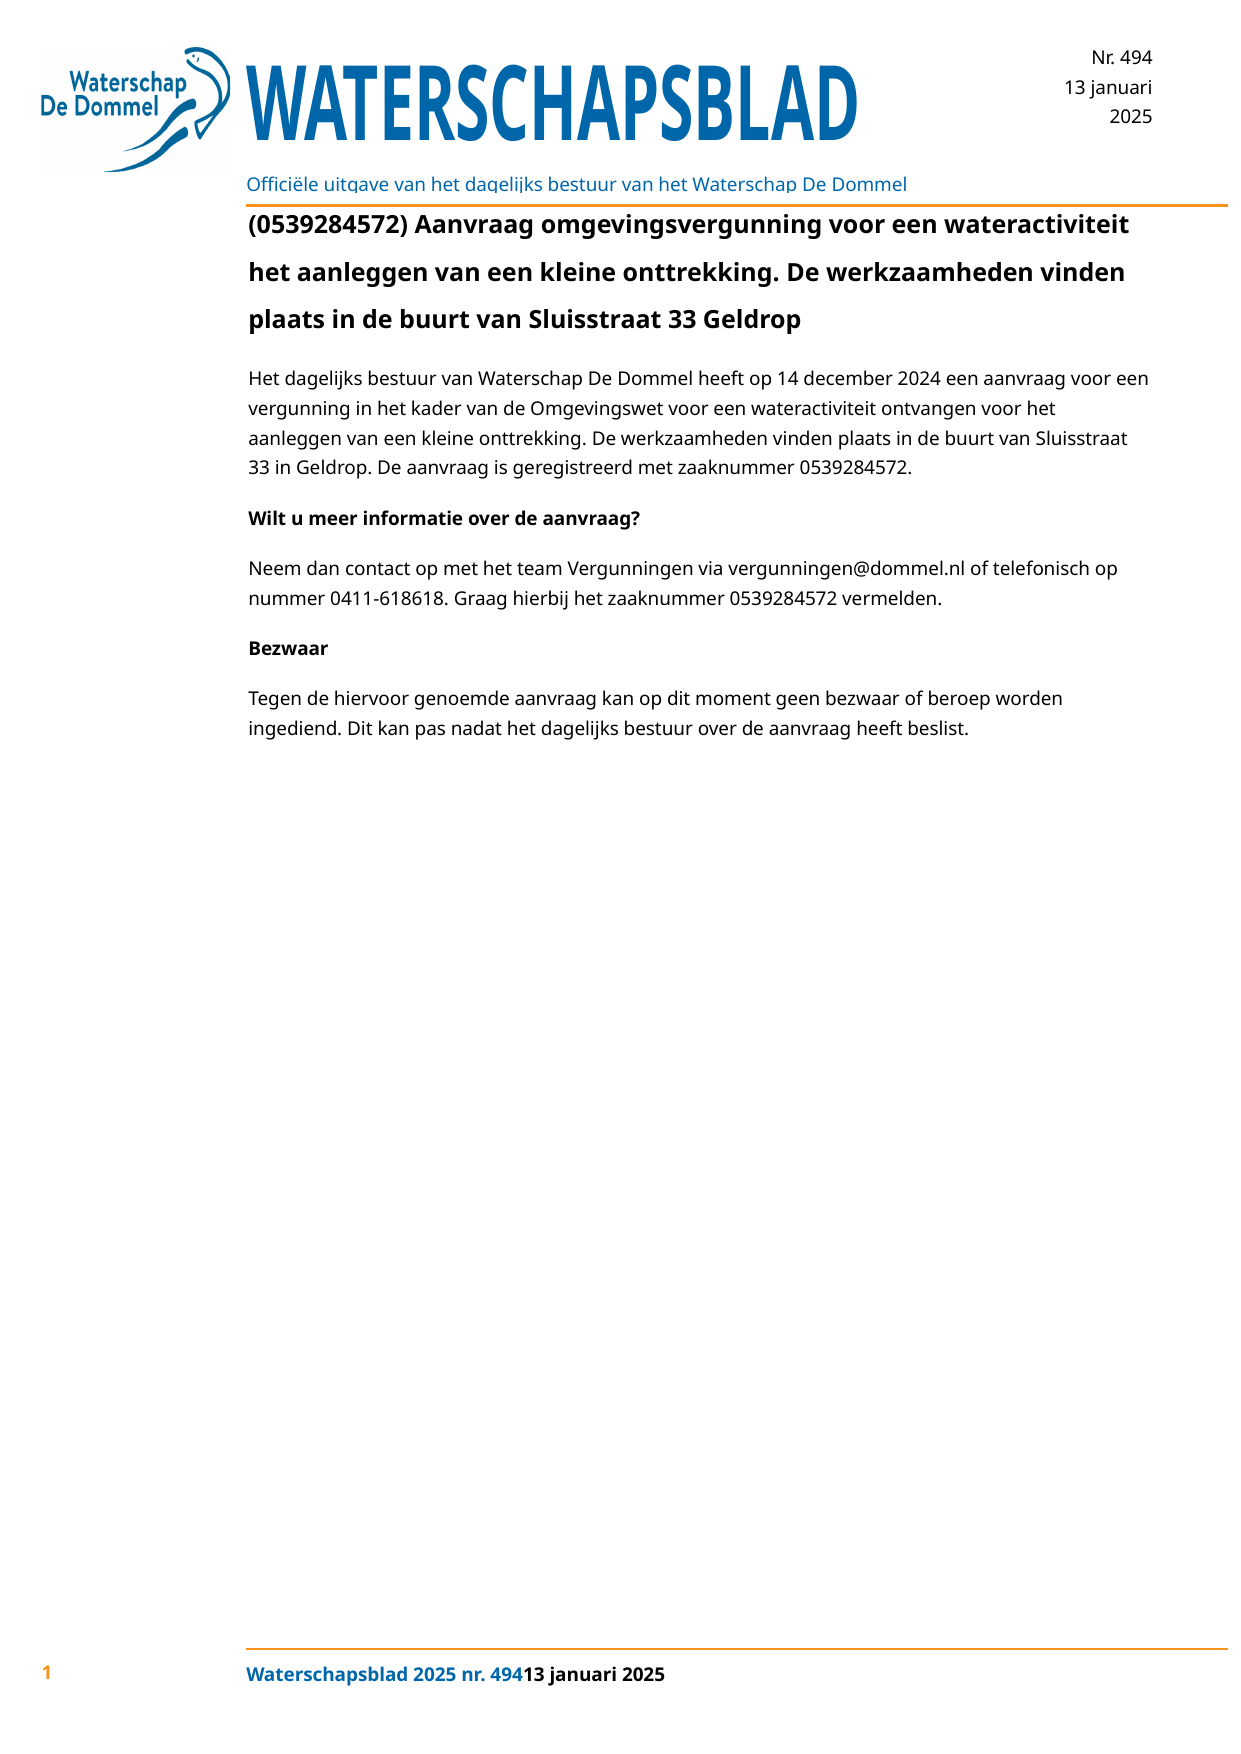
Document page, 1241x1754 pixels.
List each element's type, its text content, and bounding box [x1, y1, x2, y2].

picture [45, 99, 51, 111]
picture [198, 118, 210, 131]
text (0539284572) Aanvraag omgevingsvergunning voor een wateractiviteit het aanleggen van een kleine onttrekking. De werkzaamheden vinden plaats in de buurt van Sluisstraat 33 Geldrop [248, 207, 1152, 336]
text Wilt u meer informatie over de aanvraag? [248, 505, 1152, 530]
text Bezwaar [248, 635, 1152, 661]
picture [204, 47, 231, 76]
text Neem dan contact op met het team Vergunningen via vergunningen@dommel.nl of telefonisch op nummer 0411-618618. Graag hierbij het zaaknummer 0539284572 vermelden. [248, 555, 1152, 610]
text Het dagelijks bestuur van Waterschap De Dommel heeft op 14 december 2024 een aanvraag voor een vergunning in het kader van de Omgevingswet voor een wateractiviteit ontvangen voor het aanleggen van een kleine onttrekking. De werkzaamheden vinden plaats in de buurt van Sluisstraat 33 in Geldrop. De aanvraag is geregistreerd met zaaknummer 0539284572. [248, 366, 1152, 480]
picture [41, 47, 231, 172]
text Tegen de hiervoor genoemde aanvraag kan op dit moment geen bezwaar of beroep worden ingediend. Dit kan pas nadat het dagelijks bestuur over de aanvraag heeft beslist. [248, 686, 1152, 741]
